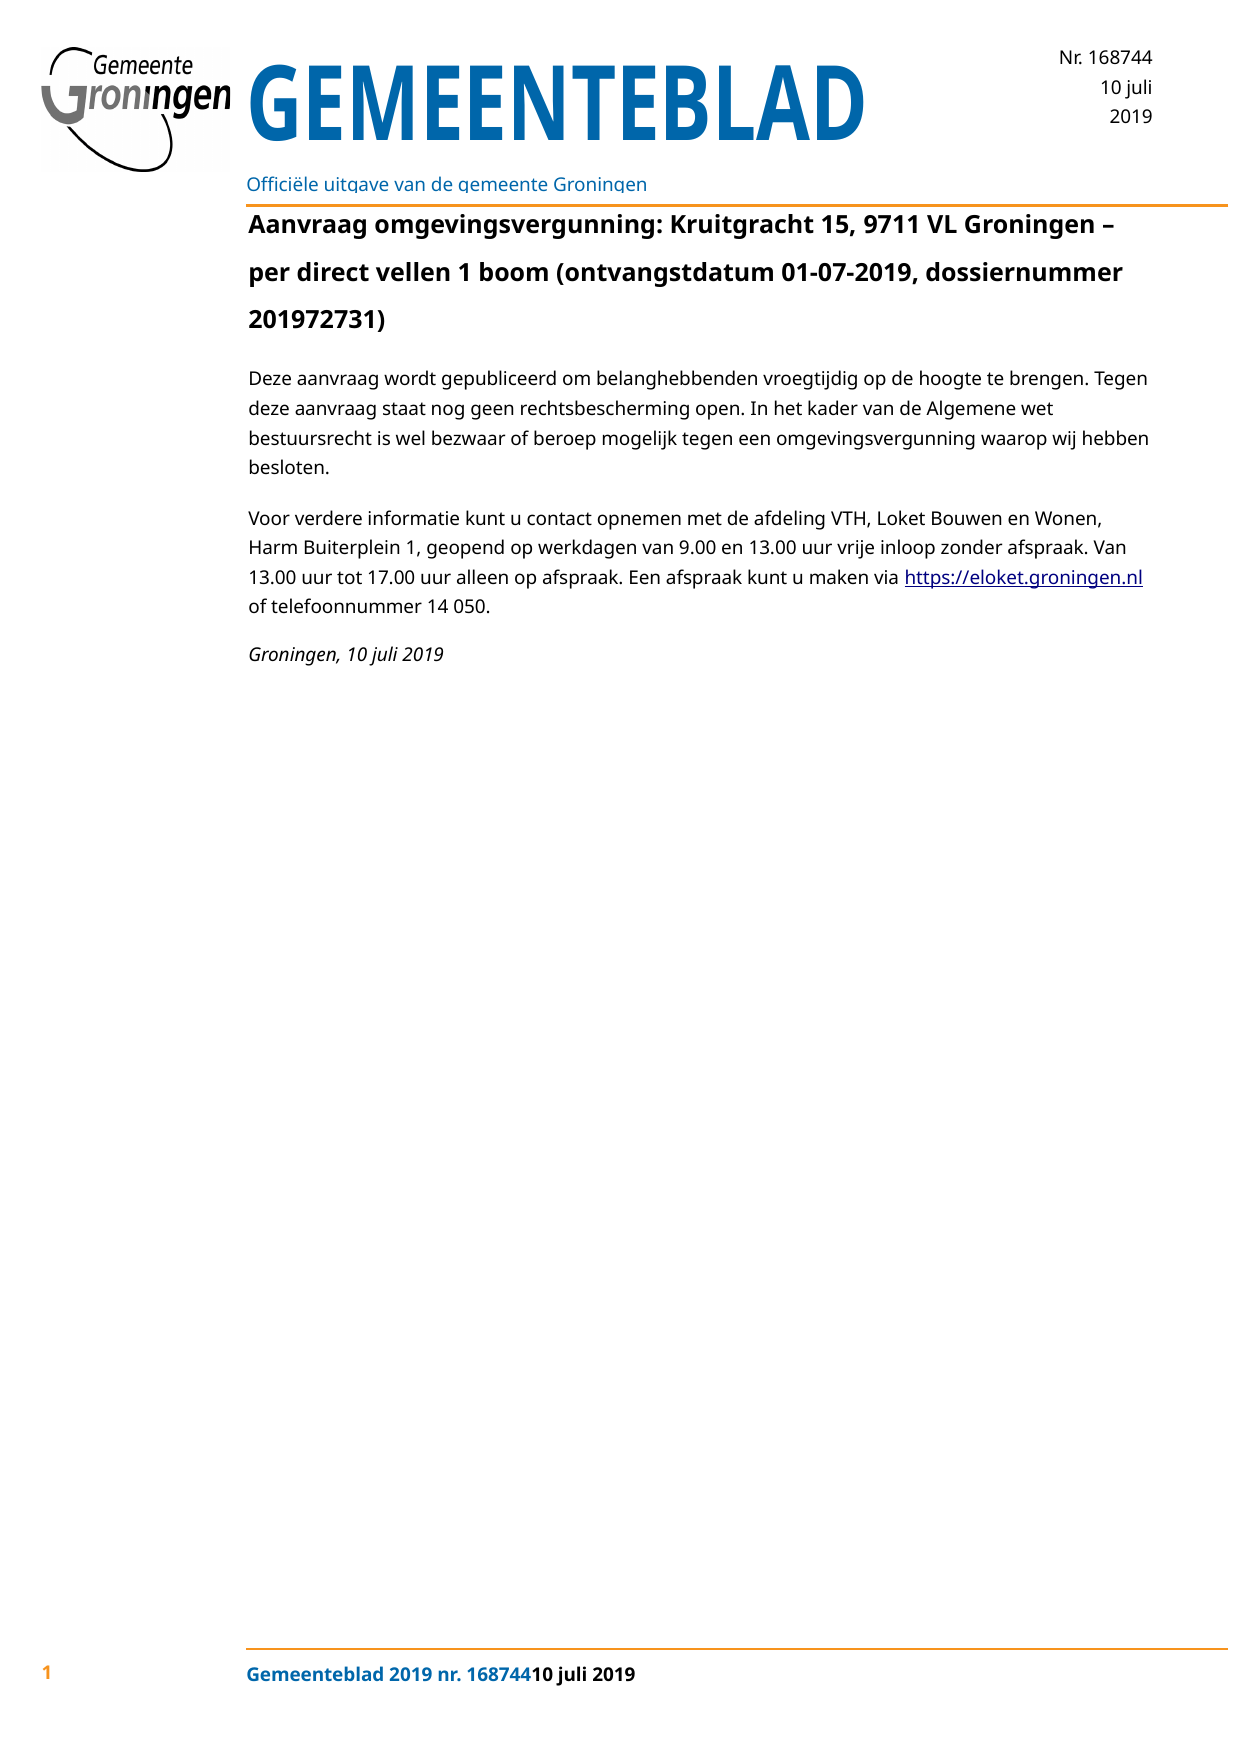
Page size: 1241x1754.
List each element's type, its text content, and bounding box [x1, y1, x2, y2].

text Aanvraag omgevingsvergunning: Kruitgracht 15, 9711 VL Groningen – per direct vellen 1 boom (ontvangstdatum 01-07-2019, dossiernummer 201972731) [248, 207, 1152, 336]
picture [41, 47, 231, 172]
text Groningen, 10 juli 2019 [248, 641, 1152, 667]
text Voor verdere informatie kunt u contact opnemen met de afdeling VTH, Loket Bouwen en Wonen, Harm Buiterplein 1, geopend op werkdagen van 9.00 en 13.00 uur vrije inloop zonder afspraak. Van 13.00 uur tot 17.00 uur alleen op afspraak. Een afspraak kunt u maken via https://eloket.groningen.nl of telefoonnummer 14 050. [248, 505, 1152, 619]
text Deze aanvraag wordt gepubliceerd om belanghebbenden vroegtijdig op de hoogte te brengen. Tegen deze aanvraag staat nog geen rechtsbescherming open. In het kader van de Algemene wet bestuursrecht is wel bezwaar of beroep mogelijk tegen een omgevingsvergunning waarop wij hebben besloten. [248, 366, 1152, 480]
